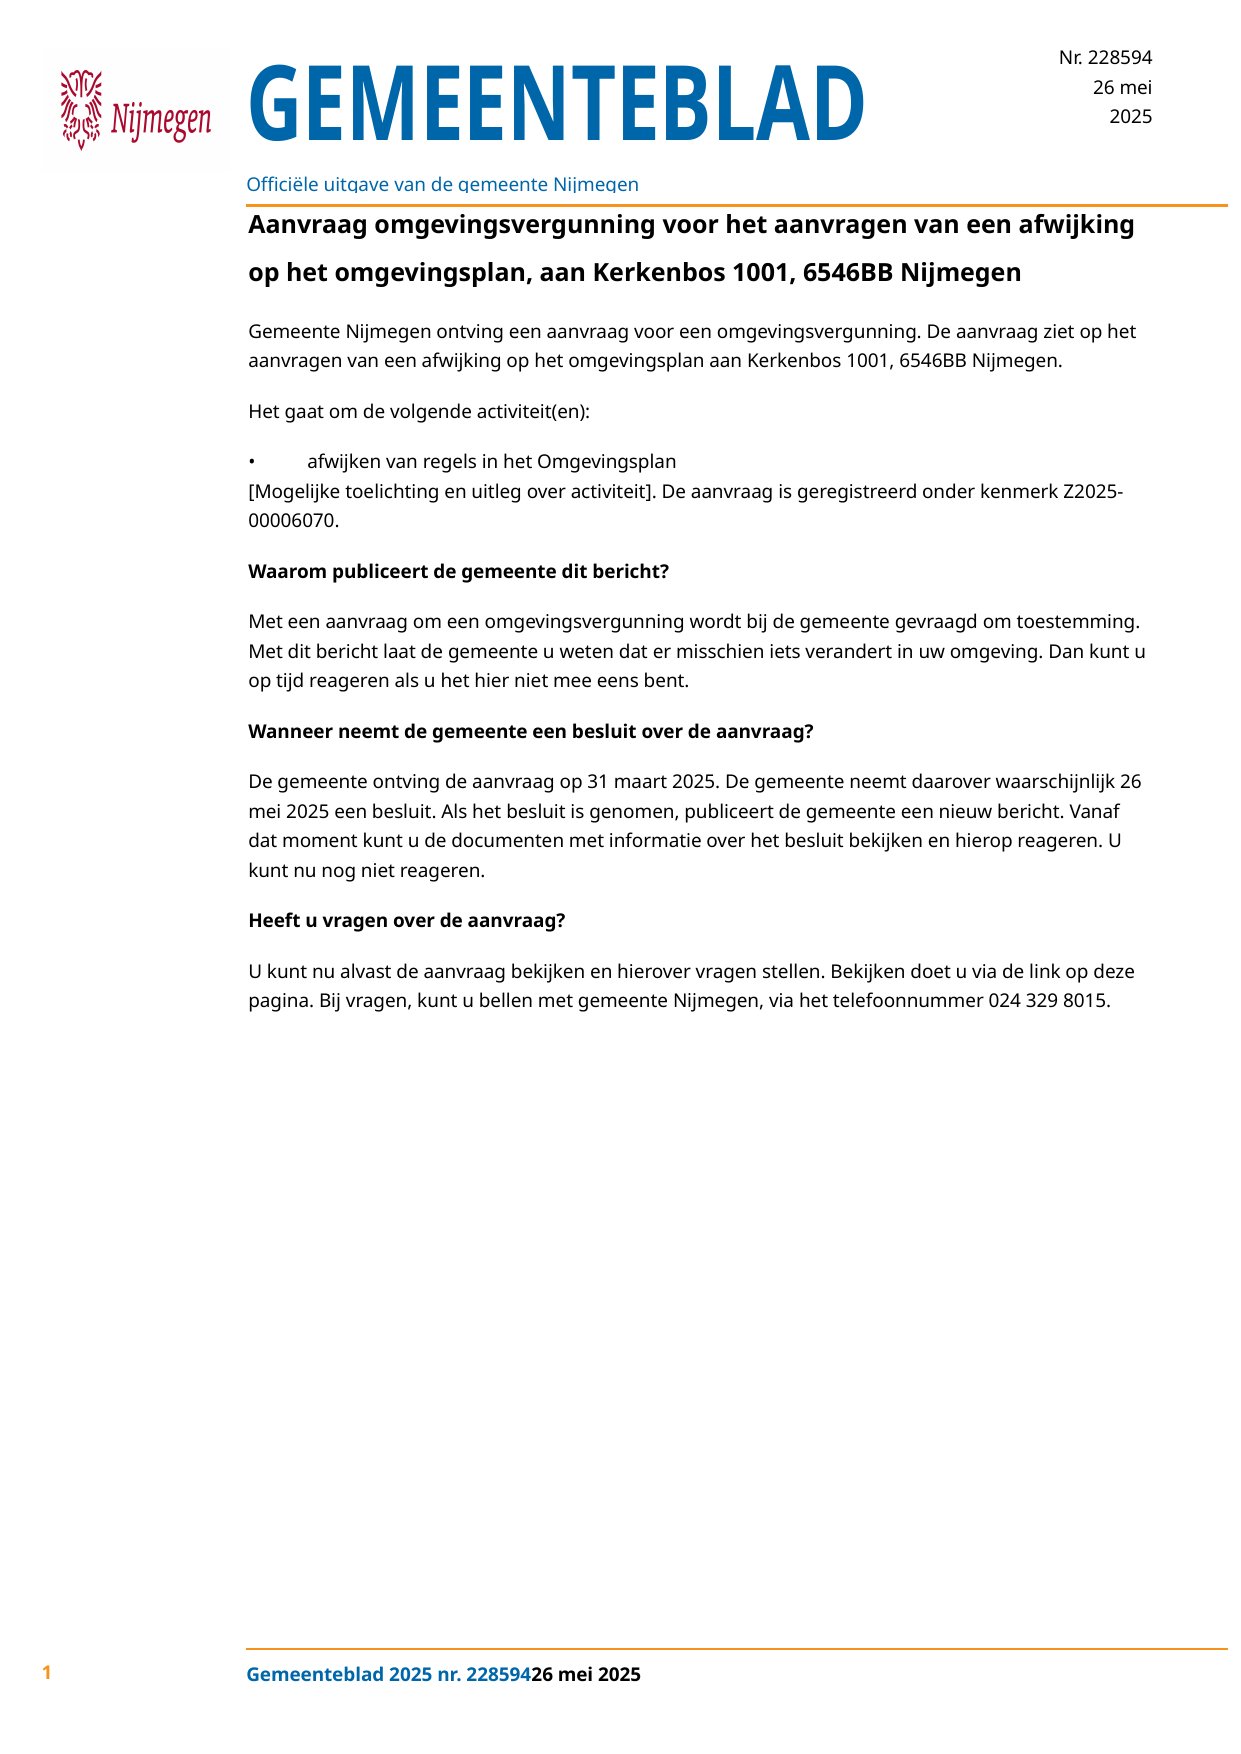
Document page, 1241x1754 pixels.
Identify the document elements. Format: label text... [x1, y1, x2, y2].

text Aanvraag omgevingsvergunning voor het aanvragen van een afwijking op het omgevingsplan, aan Kerkenbos 1001, 6546BB Nijmegen [248, 207, 1152, 288]
text [Mogelijke toelichting en uitleg over activiteit]. De aanvraag is geregistreerd onder kenmerk Z2025-00006070. [248, 478, 1152, 533]
text Wanneer neemt de gemeente een besluit over de aanvraag? [248, 718, 1152, 744]
text Gemeente Nijmegen ontving een aanvraag voor een omgevingsvergunning. De aanvraag ziet op het aanvragen van een afwijking op het omgevingsplan aan Kerkenbos 1001, 6546BB Nijmegen. [248, 318, 1152, 373]
text Met een aanvraag om een omgevingsvergunning wordt bij de gemeente gevraagd om toestemming. Met dit bericht laat de gemeente u weten dat er misschien iets verandert in uw omgeving. Dan kunt u op tijd reageren als u het hier niet mee eens bent. [248, 608, 1152, 693]
text Waarom publiceert de gemeente dit bericht? [248, 558, 1152, 584]
text Het gaat om de volgende activiteit(en): [248, 398, 1152, 424]
list afwijken van regels in het Omgevingsplan [248, 448, 1152, 474]
text Heeft u vragen over de aanvraag? [248, 907, 1152, 933]
picture [41, 47, 231, 172]
text U kunt nu alvast de aanvraag bekijken en hierover vragen stellen. Bekijken doet u via de link op deze pagina. Bij vragen, kunt u bellen met gemeente Nijmegen, via het telefoonnummer 024 329 8015. [248, 958, 1152, 1013]
text De gemeente ontving de aanvraag op 31 maart 2025. De gemeente neemt daarover waarschijnlijk 26 mei 2025 een besluit. Als het besluit is genomen, publiceert de gemeente een nieuw bericht. Vanaf dat moment kunt u de documenten met informatie over het besluit bekijken en hierop reageren. U kunt nu nog niet reageren. [248, 768, 1152, 883]
